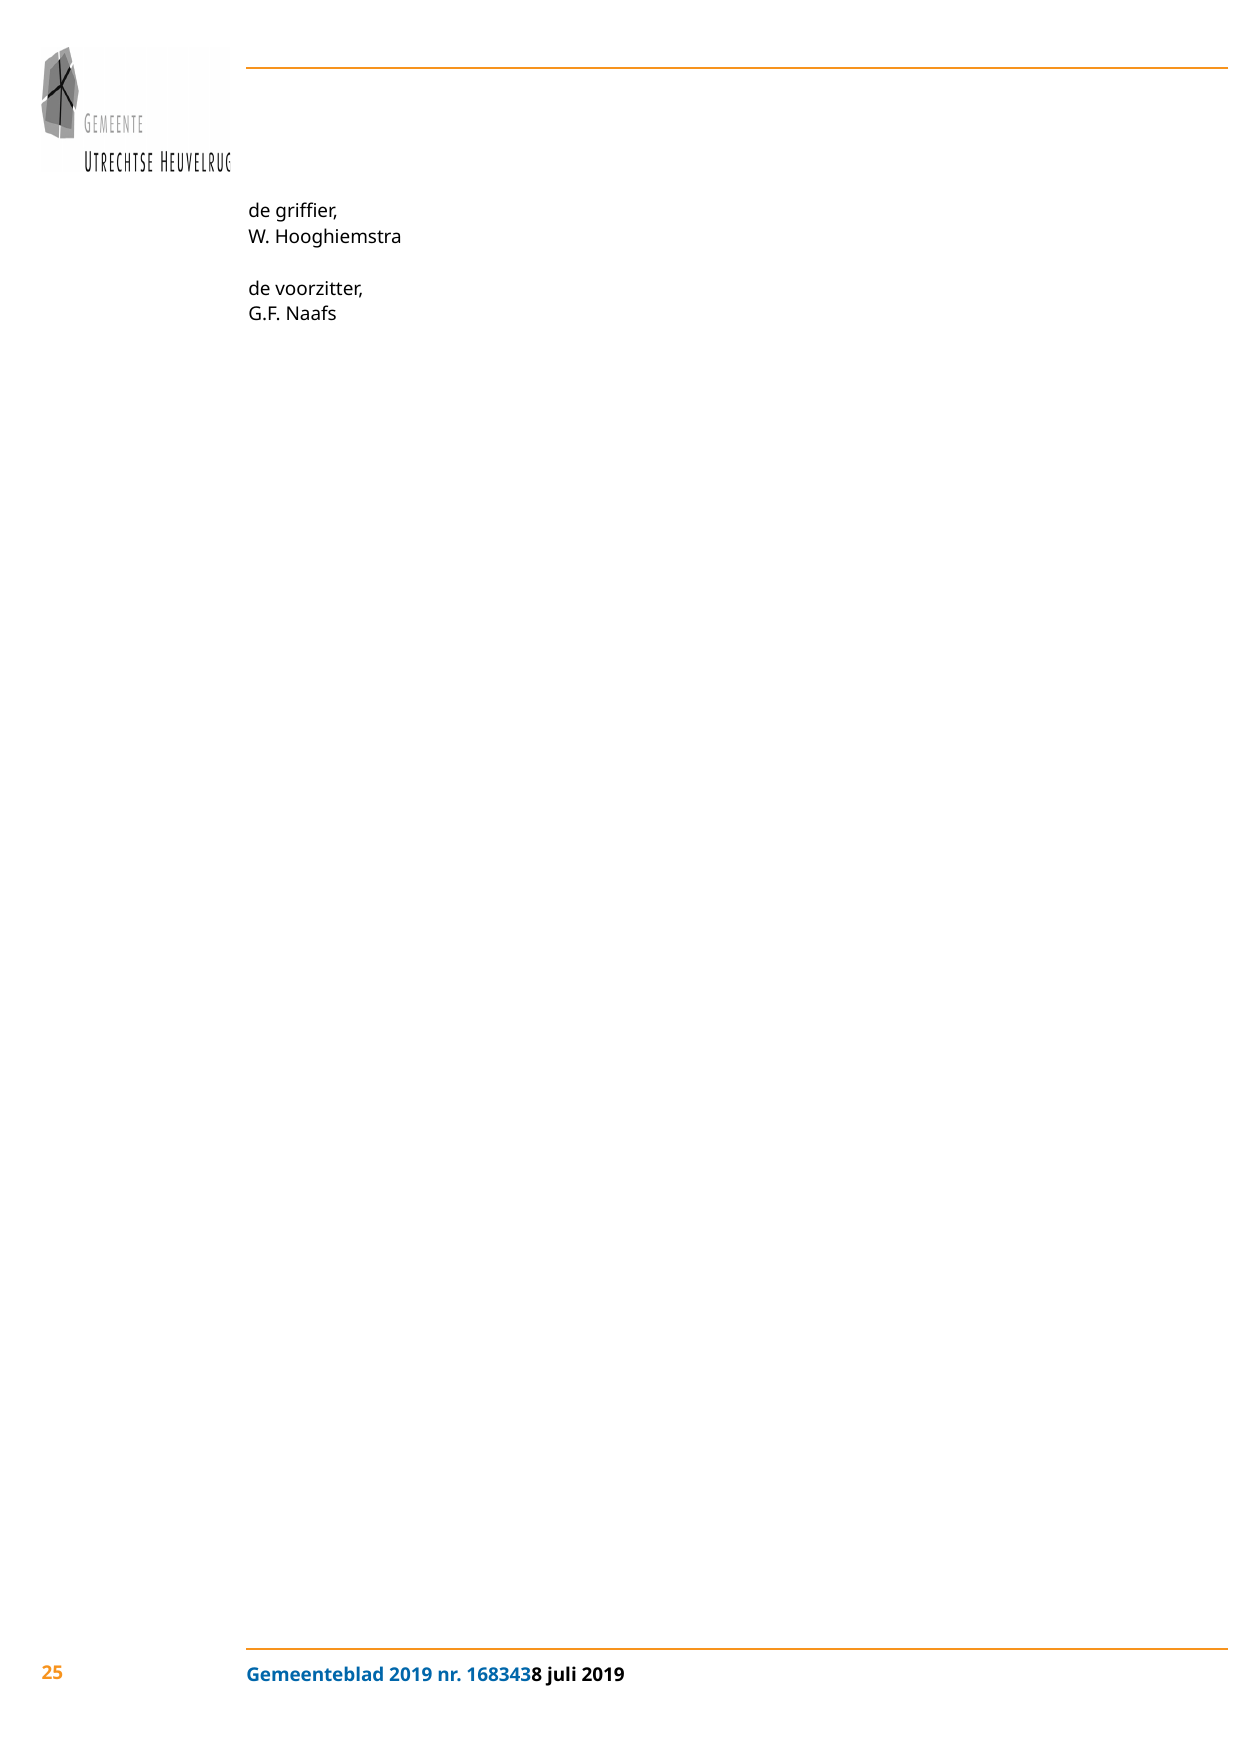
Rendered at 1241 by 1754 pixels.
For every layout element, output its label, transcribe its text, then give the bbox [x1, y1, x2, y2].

text W. Hooghiemstra [248, 223, 1152, 249]
text G.F. Naafs [248, 301, 1152, 326]
picture [41, 47, 231, 172]
text de griffier, [248, 198, 1152, 223]
text de voorzitter, [248, 275, 1152, 301]
